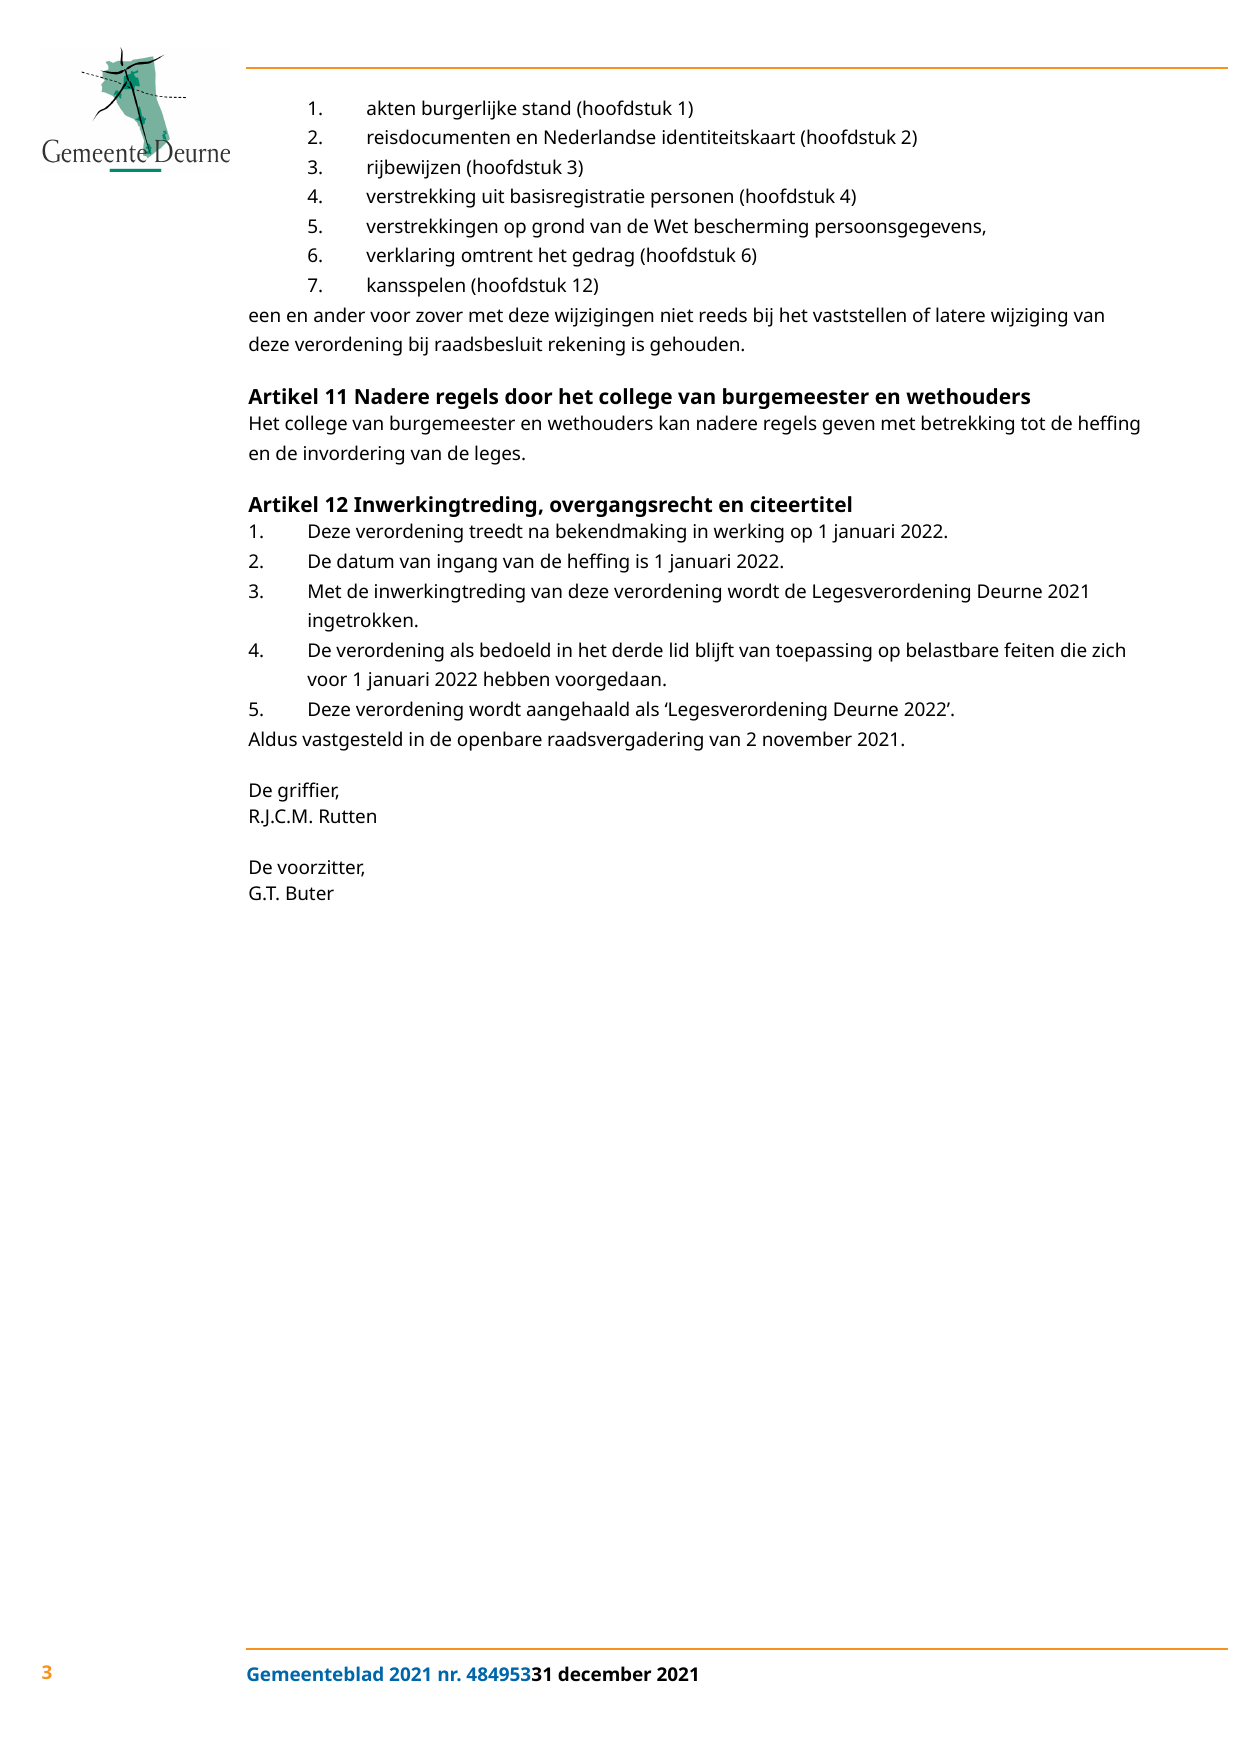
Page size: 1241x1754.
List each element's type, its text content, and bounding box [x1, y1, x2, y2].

list verstrekking uit basisregistratie personen (hoofdstuk 4) [307, 183, 1152, 209]
list De datum van ingang van de heffing is 1 januari 2022. [248, 548, 1152, 574]
list Met de inwerkingtreding van deze verordening wordt de Legesverordening Deurne 2021 ingetrokken. [248, 578, 1152, 633]
text Artikel 12 Inwerkingtreding, overgangsrecht en citeertitel [248, 490, 1152, 519]
list reisdocumenten en Nederlandse identiteitskaart (hoofdstuk 2) [307, 124, 1152, 150]
text De griffier, [248, 777, 1152, 803]
text Aldus vastgesteld in de openbare raadsvergadering van 2 november 2021. [248, 726, 1152, 752]
list rijbewijzen (hoofdstuk 3) [307, 154, 1152, 180]
list akten burgerlijke stand (hoofdstuk 1) [307, 95, 1152, 121]
list kansspelen (hoofdstuk 12) [307, 272, 1152, 298]
list verstrekkingen op grond van de Wet bescherming persoonsgegevens, [307, 213, 1152, 239]
list verklaring omtrent het gedrag (hoofdstuk 6) [307, 243, 1152, 268]
list Deze verordening wordt aangehaald als ‘Legesverordening Deurne 2022’. [248, 696, 1152, 722]
text R.J.C.M. Rutten [248, 803, 1152, 829]
list De verordening als bedoeld in het derde lid blijft van toepassing op belastbare feiten die zich voor 1 januari 2022 hebben voorgedaan. [248, 637, 1152, 692]
picture [41, 47, 231, 172]
list Deze verordening treedt na bekendmaking in werking op 1 januari 2022. [248, 519, 1152, 544]
text een en ander voor zover met deze wijzigingen niet reeds bij het vaststellen of latere wijziging van deze verordening bij raadsbesluit rekening is gehouden. [248, 302, 1152, 357]
text G.T. Buter [248, 880, 1152, 906]
text Het college van burgemeester en wethouders kan nadere regels geven met betrekking tot de heffing en de invordering van de leges. [248, 410, 1152, 466]
text Artikel 11 Nadere regels door het college van burgemeester en wethouders [248, 382, 1152, 410]
text De voorzitter, [248, 854, 1152, 880]
